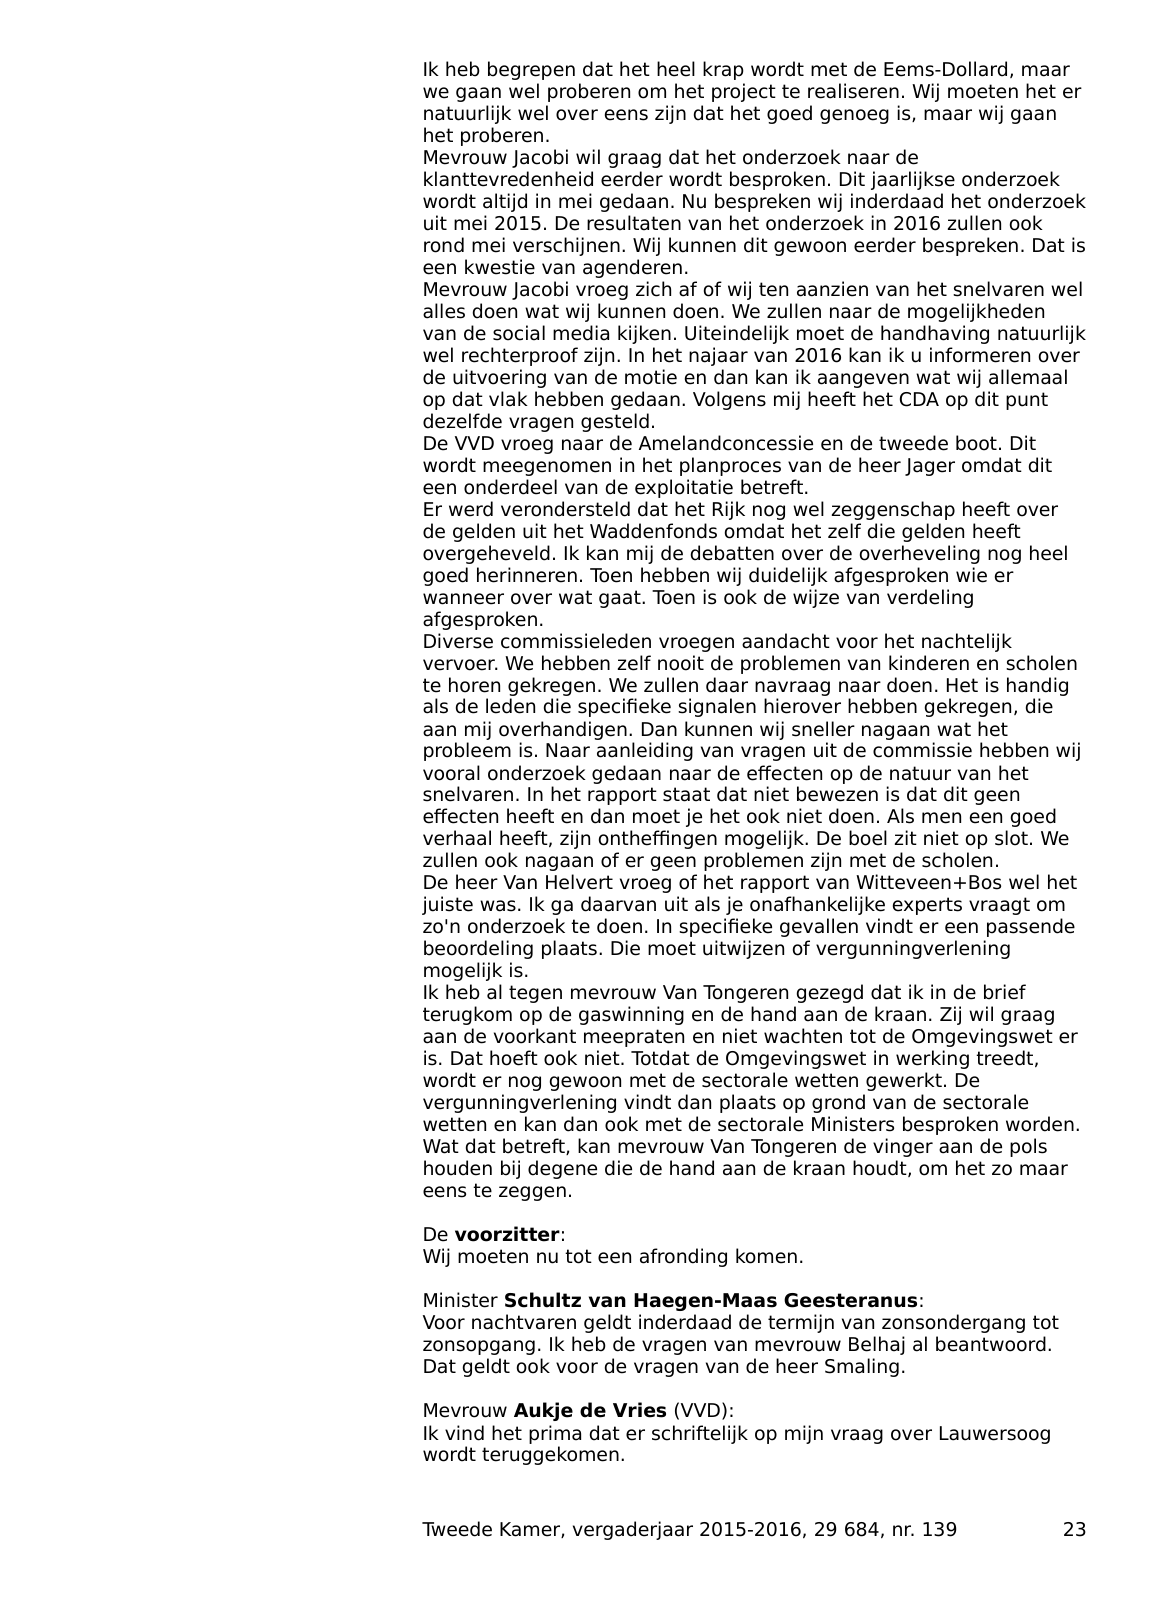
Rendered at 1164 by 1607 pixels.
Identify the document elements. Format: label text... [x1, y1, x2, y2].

text Ik heb al tegen mevrouw Van Tongeren gezegd dat ik in de brief terugkom op de gaswinning en de hand aan de kraan. Zij wil graag aan de voorkant meepraten en niet wachten tot de Omgevingswet er is. Dat hoeft ook niet. Totdat de Omgevingswet in werking treedt, wordt er nog gewoon met de sectorale wetten gewerkt. De vergunningverlening vindt dan plaats op grond van de sectorale wetten en kan dan ook met de sectorale Ministers besproken worden. Wat dat betreft, kan mevrouw Van Tongeren de vinger aan de pols houden bij degene die de hand aan de kraan houdt, om het zo maar eens te zeggen. [422, 982, 1087, 1202]
text Diverse commissieleden vroegen aandacht voor het nachtelijk vervoer. We hebben zelf nooit de problemen van kinderen en scholen te horen gekregen. We zullen daar navraag naar doen. Het is handig als de leden die specifieke signalen hierover hebben gekregen, die aan mij overhandigen. Dan kunnen wij sneller nagaan wat het probleem is. Naar aanleiding van vragen uit de commissie hebben wij vooral onderzoek gedaan naar de effecten op de natuur van het snelvaren. In het rapport staat dat niet bewezen is dat dit geen effecten heeft en dan moet je het ook niet doen. Als men een goed verhaal heeft, zijn ontheffingen mogelijk. De boel zit niet op slot. We zullen ook nagaan of er geen problemen zijn met de scholen. [422, 631, 1087, 872]
text Er werd verondersteld dat het Rijk nog wel zeggenschap heeft over de gelden uit het Waddenfonds omdat het zelf die gelden heeft overgeheveld. Ik kan mij de debatten over de overheveling nog heel goed herinneren. Toen hebben wij duidelijk afgesproken wie er wanneer over wat gaat. Toen is ook de wijze van verdeling afgesproken. [422, 499, 1087, 631]
text Mevrouw Jacobi vroeg zich af of wij ten aanzien van het snelvaren wel alles doen wat wij kunnen doen. We zullen naar de mogelijkheden van de social media kijken. Uiteindelijk moet de handhaving natuurlijk wel rechterproof zijn. In het najaar van 2016 kan ik u informeren over de uitvoering van de motie en dan kan ik aangeven wat wij allemaal op dat vlak hebben gedaan. Volgens mij heeft het CDA op dit punt dezelfde vragen gesteld. [422, 279, 1087, 433]
text De VVD vroeg naar de Amelandconcessie en de tweede boot. Dit wordt meegenomen in het planproces van de heer Jager omdat dit een onderdeel van de exploitatie betreft. [422, 433, 1087, 499]
text De voorzitter: [422, 1224, 1087, 1246]
text Voor nachtvaren geldt inderdaad de termijn van zonsondergang tot zonsopgang. Ik heb de vragen van mevrouw Belhaj al beantwoord. Dat geldt ook voor de vragen van de heer Smaling. [422, 1312, 1087, 1378]
text De heer Van Helvert vroeg of het rapport van Witteveen+Bos wel het juiste was. Ik ga daarvan uit als je onafhankelijke experts vraagt om zo'n onderzoek te doen. In specifieke gevallen vindt er een passende beoordeling plaats. Die moet uitwijzen of vergunningverlening mogelijk is. [422, 872, 1087, 982]
text Ik heb begrepen dat het heel krap wordt met de Eems-Dollard, maar we gaan wel proberen om het project te realiseren. Wij moeten het er natuurlijk wel over eens zijn dat het goed genoeg is, maar wij gaan het proberen. [422, 59, 1087, 147]
text Mevrouw Jacobi wil graag dat het onderzoek naar de klanttevredenheid eerder wordt besproken. Dit jaarlijkse onderzoek wordt altijd in mei gedaan. Nu bespreken wij inderdaad het onderzoek uit mei 2015. De resultaten van het onderzoek in 2016 zullen ook rond mei verschijnen. Wij kunnen dit gewoon eerder bespreken. Dat is een kwestie van agenderen. [422, 147, 1087, 279]
text Minister Schultz van Haegen-Maas Geesteranus: [422, 1290, 1087, 1312]
text Mevrouw Aukje de Vries (VVD): [422, 1400, 1087, 1422]
text Ik vind het prima dat er schriftelijk op mijn vraag over Lauwersoog wordt teruggekomen. [422, 1422, 1087, 1466]
text Wij moeten nu tot een afronding komen. [422, 1246, 1087, 1268]
